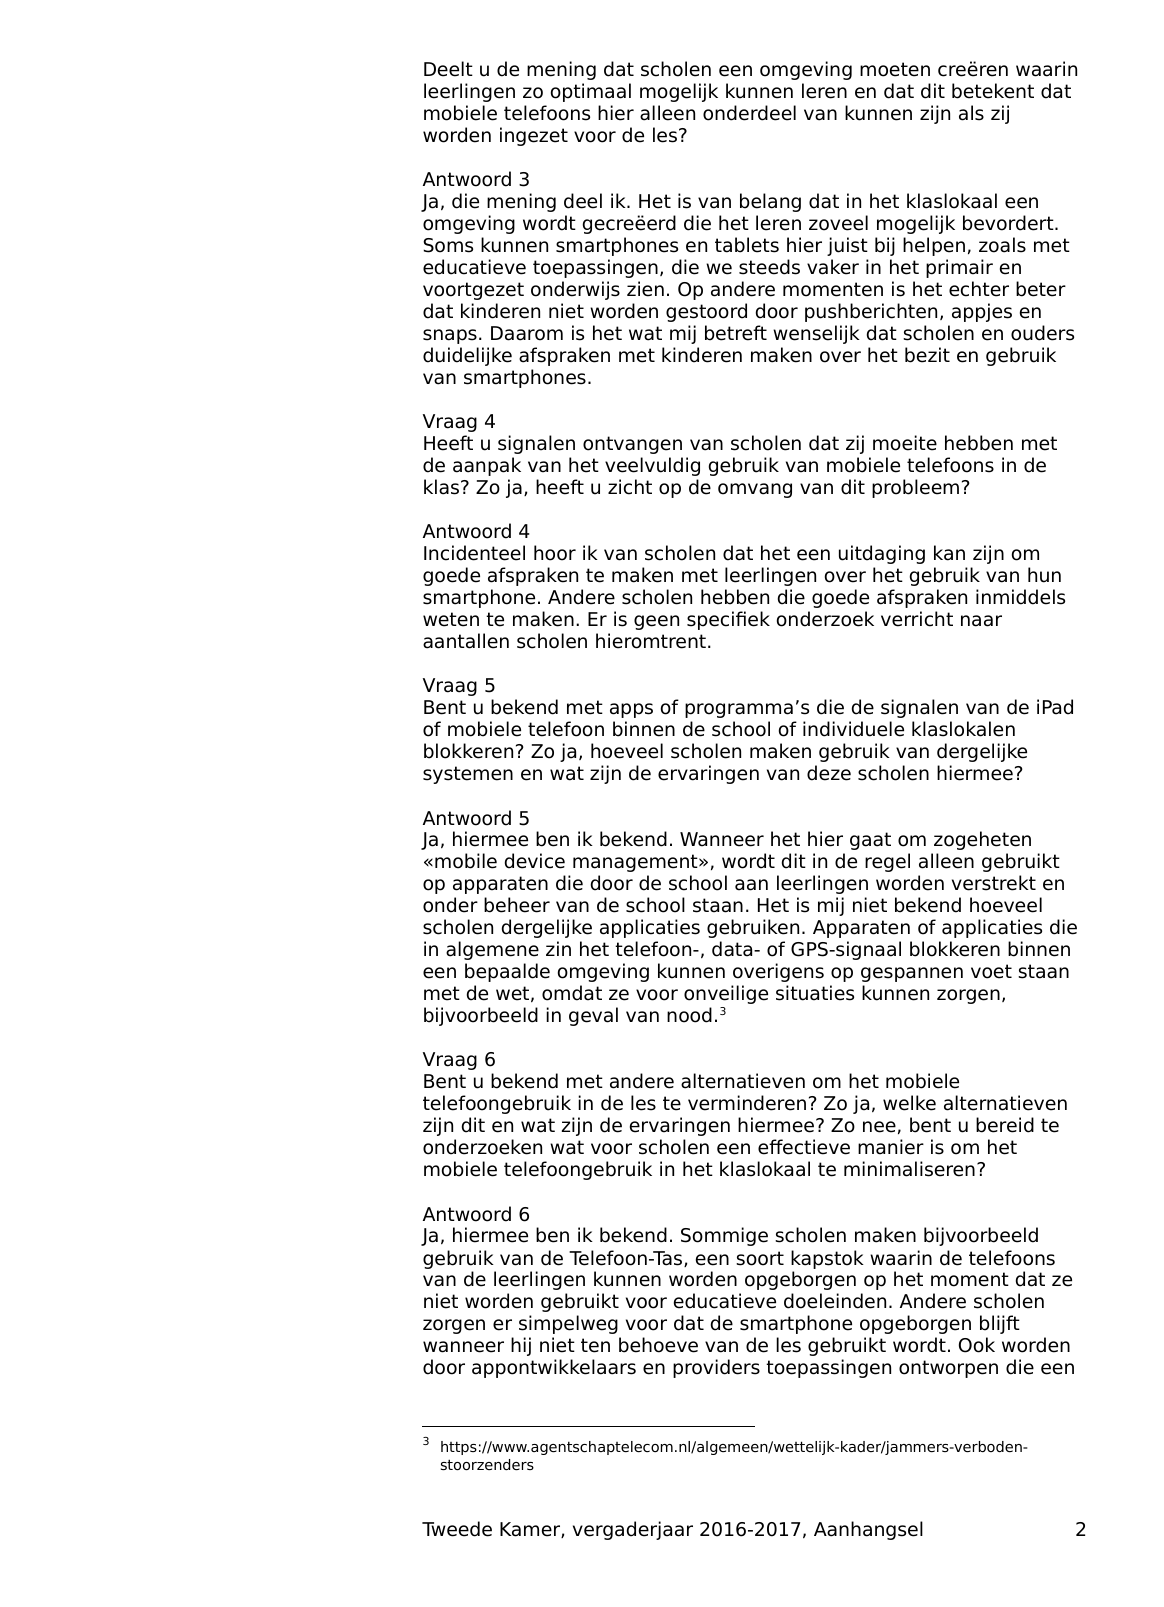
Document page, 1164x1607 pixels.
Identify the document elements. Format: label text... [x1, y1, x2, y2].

text Incidenteel hoor ik van scholen dat het een uitdaging kan zijn om goede afspraken te maken met leerlingen over het gebruik van hun smartphone. Andere scholen hebben die goede afspraken inmiddels weten te maken. Er is geen specifiek onderzoek verricht naar aantallen scholen hieromtrent. [422, 543, 1087, 653]
text Deelt u de mening dat scholen een omgeving moeten creëren waarin leerlingen zo optimaal mogelijk kunnen leren en dat dit betekent dat mobiele telefoons hier alleen onderdeel van kunnen zijn als zij worden ingezet voor de les? [422, 59, 1087, 147]
text Vraag 5 [422, 675, 1087, 697]
text Ja, die mening deel ik. Het is van belang dat in het klaslokaal een omgeving wordt gecreëerd die het leren zoveel mogelijk bevordert. Soms kunnen smartphones en tablets hier juist bij helpen, zoals met educatieve toepassingen, die we steeds vaker in het primair en voortgezet onderwijs zien. Op andere momenten is het echter beter dat kinderen niet worden gestoord door pushberichten, appjes en snaps. Daarom is het wat mij betreft wenselijk dat scholen en ouders duidelijke afspraken met kinderen maken over het bezit en gebruik van smartphones. [422, 191, 1087, 389]
text Bent u bekend met apps of programma’s die de signalen van de iPad of mobiele telefoon binnen de school of individuele klaslokalen blokkeren? Zo ja, hoeveel scholen maken gebruik van dergelijke systemen en wat zijn de ervaringen van deze scholen hiermee? [422, 697, 1087, 785]
text Heeft u signalen ontvangen van scholen dat zij moeite hebben met de aanpak van het veelvuldig gebruik van mobiele telefoons in de klas? Zo ja, heeft u zicht op de omvang van dit probleem? [422, 433, 1087, 499]
text Vraag 6 [422, 1049, 1087, 1071]
text Antwoord 3 [422, 169, 1087, 191]
text Bent u bekend met andere alternatieven om het mobiele telefoongebruik in de les te verminderen? Zo ja, welke alternatieven zijn dit en wat zijn de ervaringen hiermee? Zo nee, bent u bereid te onderzoeken wat voor scholen een effectieve manier is om het mobiele telefoongebruik in het klaslokaal te minimaliseren? [422, 1071, 1087, 1181]
text Antwoord 5 [422, 807, 1087, 829]
text Antwoord 6 [422, 1203, 1087, 1225]
text Vraag 4 [422, 411, 1087, 433]
text https://www.agentschaptelecom.nl/algemeen/wettelijk-kader/jammers-verboden-stoorzenders [422, 1435, 1087, 1474]
text Antwoord 4 [422, 521, 1087, 543]
text Ja, hiermee ben ik bekend. Sommige scholen maken bijvoorbeeld gebruik van de Telefoon-Tas, een soort kapstok waarin de telefoons van de leerlingen kunnen worden opgeborgen op het moment dat ze niet worden gebruikt voor educatieve doeleinden. Andere scholen zorgen er simpelweg voor dat de smartphone opgeborgen blijft wanneer hij niet ten behoeve van de les gebruikt wordt. Ook worden door appontwikkelaars en providers toepassingen ontworpen die een [422, 1225, 1087, 1379]
text Ja, hiermee ben ik bekend. Wanneer het hier gaat om zogeheten «mobile device management», wordt dit in de regel alleen gebruikt op apparaten die door de school aan leerlingen worden verstrekt en onder beheer van de school staan. Het is mij niet bekend hoeveel scholen dergelijke applicaties gebruiken. Apparaten of applicaties die in algemene zin het telefoon-, data- of GPS-signaal blokkeren binnen een bepaalde omgeving kunnen overigens op gespannen voet staan met de wet, omdat ze voor onveilige situaties kunnen zorgen, bijvoorbeeld in geval van nood. [422, 829, 1087, 1027]
